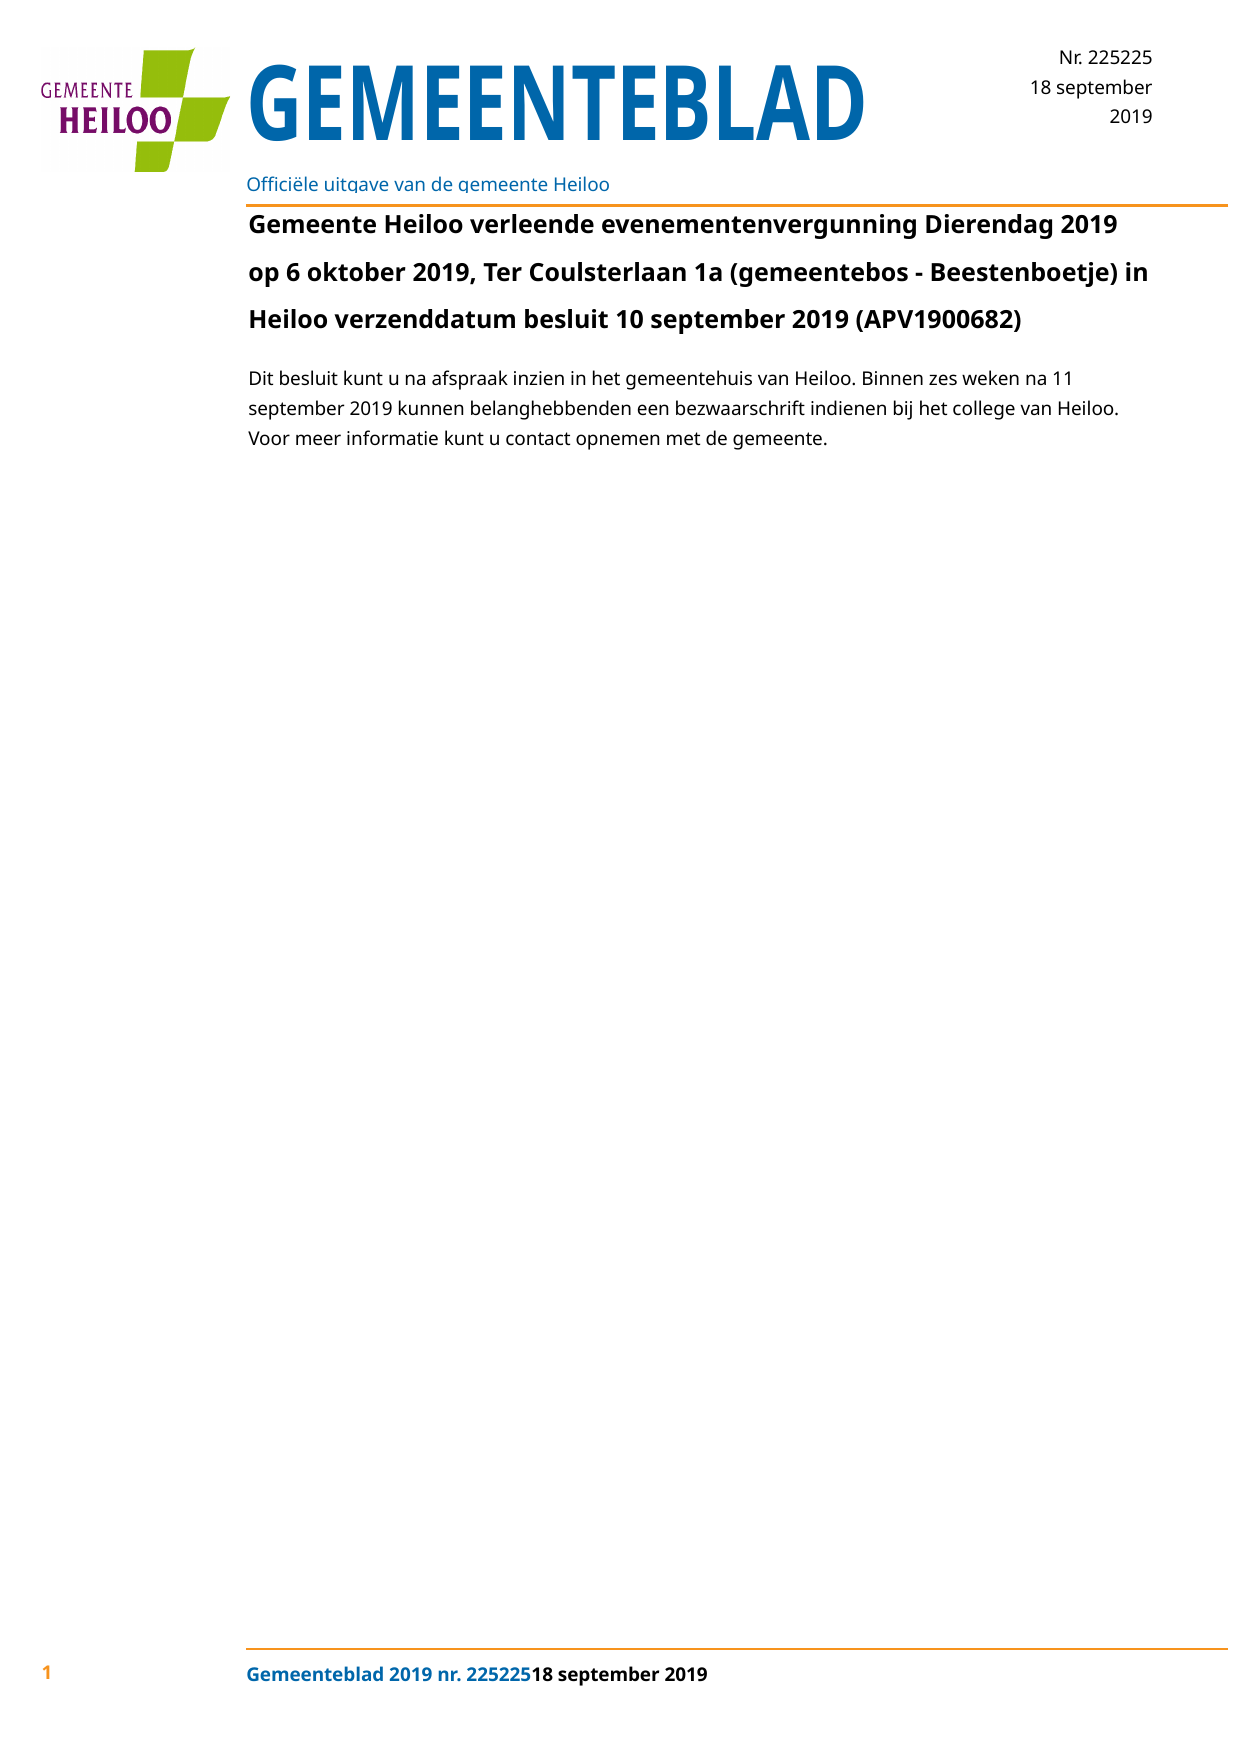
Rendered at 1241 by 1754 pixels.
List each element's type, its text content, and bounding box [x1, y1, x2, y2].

picture [41, 47, 231, 172]
text Dit besluit kunt u na afspraak inzien in het gemeentehuis van Heiloo. Binnen zes weken na 11 september 2019 kunnen belanghebbenden een bezwaarschrift indienen bij het college van Heiloo. Voor meer informatie kunt u contact opnemen met de gemeente. [248, 366, 1152, 450]
text Gemeente Heiloo verleende evenementenvergunning Dierendag 2019 op 6 oktober 2019, Ter Coulsterlaan 1a (gemeentebos - Beestenboetje) in Heiloo verzenddatum besluit 10 september 2019 (APV1900682) [248, 207, 1152, 336]
